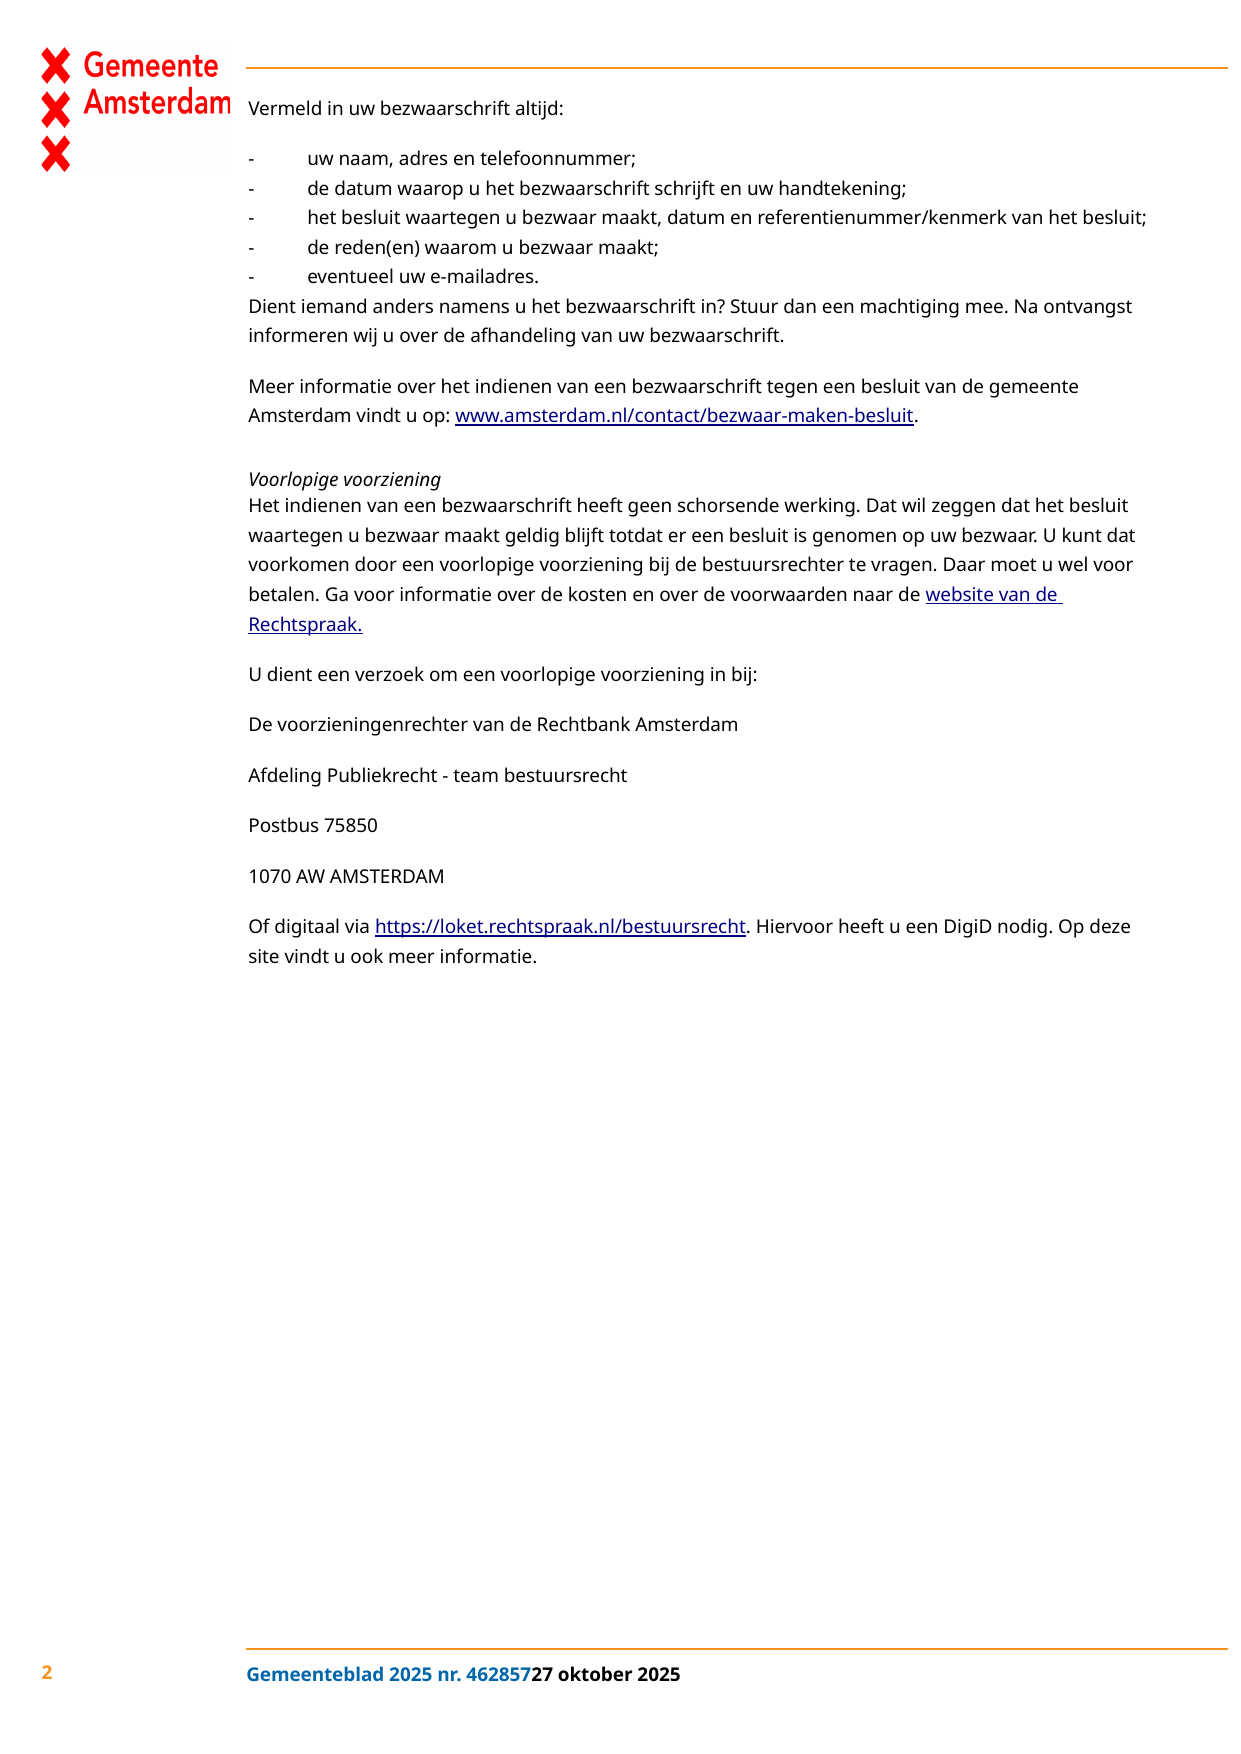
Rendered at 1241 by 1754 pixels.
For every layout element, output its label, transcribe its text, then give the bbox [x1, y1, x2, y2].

text Het indienen van een bezwaarschrift heeft geen schorsende werking. Dat wil zeggen dat het besluit waartegen u bezwaar maakt geldig blijft totdat er een besluit is genomen op uw bezwaar. U kunt dat voorkomen door een voorlopige voorziening bij de bestuursrechter te vragen. Daar moet u wel voor betalen. Ga voor informatie over de kosten en over de voorwaarden naar de website van de Rechtspraak. [248, 492, 1152, 636]
list het besluit waartegen u bezwaar maakt, datum en referentienummer/kenmerk van het besluit; [248, 204, 1152, 230]
text Dient iemand anders namens u het bezwaarschrift in? Stuur dan een machtiging mee. Na ontvangst informeren wij u over de afhandeling van uw bezwaarschrift. [248, 293, 1152, 348]
text De voorzieningenrechter van de Rechtbank Amsterdam [248, 712, 1152, 737]
text Vermeld in uw bezwaarschrift altijd: [248, 95, 1152, 121]
picture [41, 47, 231, 172]
text Afdeling Publiekrecht - team bestuursrecht [248, 762, 1152, 788]
text 1070 AW AMSTERDAM [248, 863, 1152, 888]
text Of digitaal via https://loket.rechtspraak.nl/bestuursrecht. Hiervoor heeft u een DigiD nodig. Op deze site vindt u ook meer informatie. [248, 913, 1152, 968]
text U dient een verzoek om een voorlopige voorziening in bij: [248, 661, 1152, 687]
list eventueel uw e-mailadres. [248, 263, 1152, 289]
text Postbus 75850 [248, 812, 1152, 838]
list de reden(en) waarom u bezwaar maakt; [248, 234, 1152, 260]
list de datum waarop u het bezwaarschrift schrijft en uw handtekening; [248, 175, 1152, 201]
text Meer informatie over het indienen van een bezwaarschrift tegen een besluit van de gemeente Amsterdam vindt u op: www.amsterdam.nl/contact/bezwaar-maken-besluit. [248, 373, 1152, 428]
list uw naam, adres en telefoonnummer; [248, 145, 1152, 171]
text Voorlopige voorziening [248, 467, 1152, 492]
